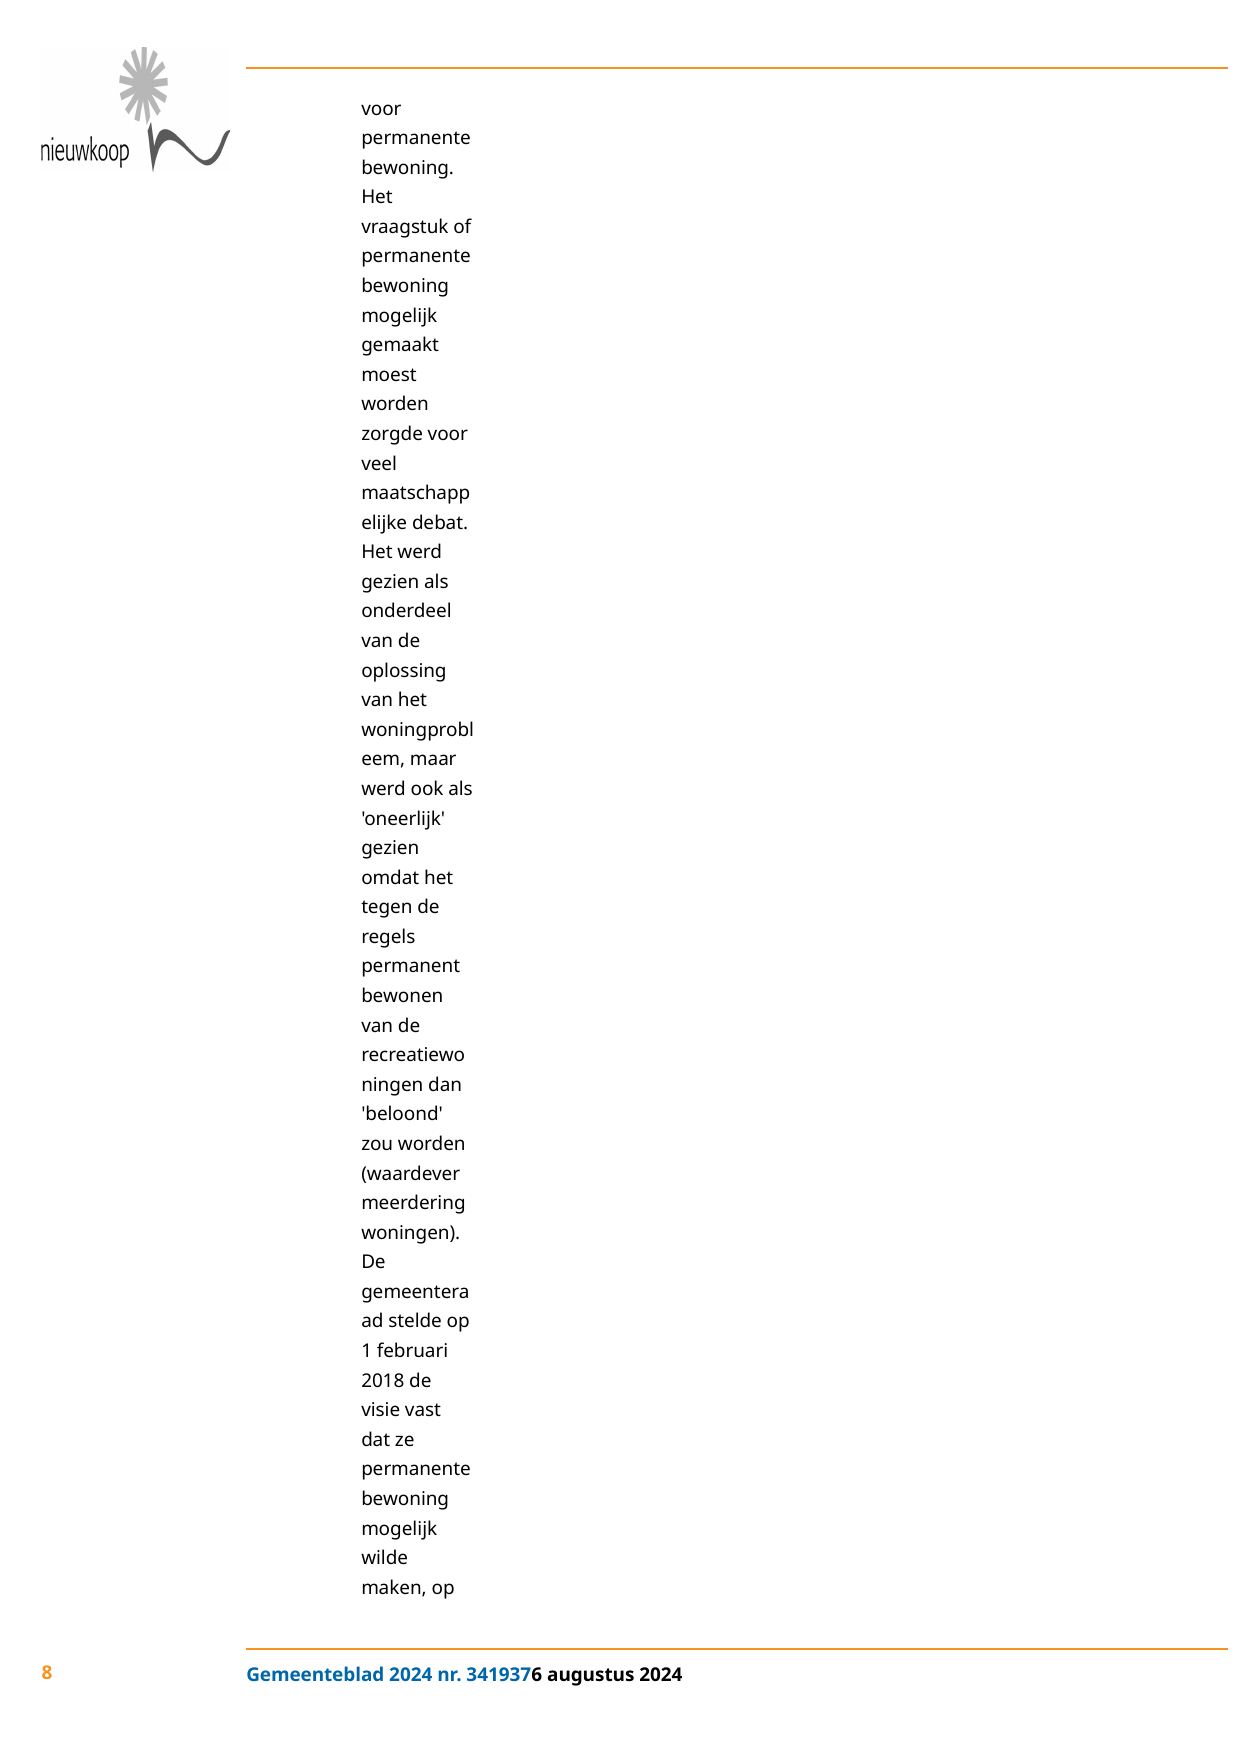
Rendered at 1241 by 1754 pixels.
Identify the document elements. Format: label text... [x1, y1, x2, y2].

picture [41, 47, 231, 172]
table_cell [926, 95, 1038, 1600]
table_cell [813, 95, 926, 1600]
table_cell [248, 95, 361, 1600]
table_cell [587, 95, 700, 1600]
table_cell [1039, 95, 1152, 1600]
table_cell voor permanente bewoning. Het vraagstuk of permanente bewoning mogelijk gemaakt moest worden zorgde voor veel maatschappelijke debat. Het werd gezien als onderdeel van de oplossing van het woningprobleem, maar werd ook als 'oneerlijk' gezien omdat het tegen de regels permanent bewonen van de recreatiewoningen dan 'beloond' zou worden (waardevermeerdering woningen). De gemeenteraad stelde op 1 februari 2018 de visie vast dat ze permanente bewoning mogelijk wilde maken, op [361, 95, 474, 1600]
table_cell [700, 95, 813, 1600]
table_cell [474, 95, 587, 1600]
